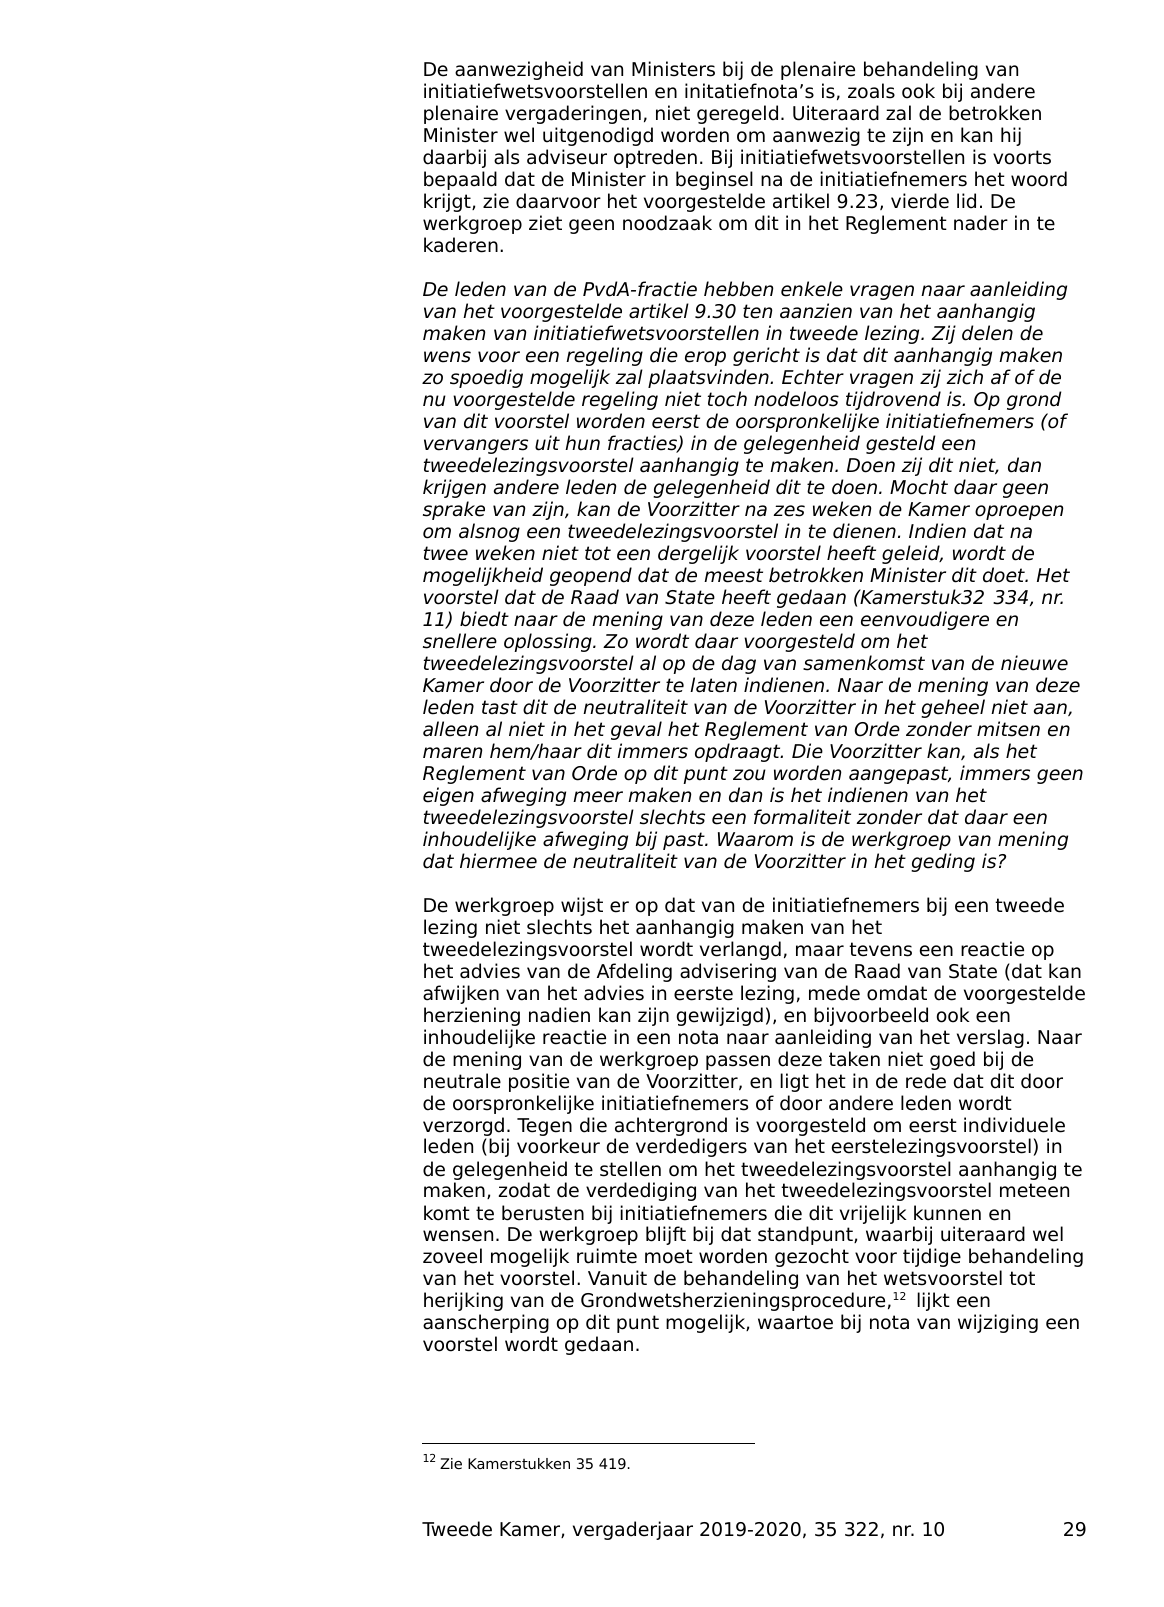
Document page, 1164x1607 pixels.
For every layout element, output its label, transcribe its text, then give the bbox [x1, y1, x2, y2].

text De leden van de PvdA-fractie hebben enkele vragen naar aanleiding van het voorgestelde artikel 9.30 ten aanzien van het aanhangig maken van initiatiefwetsvoorstellen in tweede lezing. Zij delen de wens voor een regeling die erop gericht is dat dit aanhangig maken zo spoedig mogelijk zal plaatsvinden. Echter vragen zij zich af of de nu voorgestelde regeling niet toch nodeloos tijdrovend is. Op grond van dit voorstel worden eerst de oorspronkelijke initiatiefnemers (of vervangers uit hun fracties) in de gelegenheid gesteld een tweedelezingsvoorstel aanhangig te maken. Doen zij dit niet, dan krijgen andere leden de gelegenheid dit te doen. Mocht daar geen sprake van zijn, kan de Voorzitter na zes weken de Kamer oproepen om alsnog een tweedelezingsvoorstel in te dienen. Indien dat na twee weken niet tot een dergelijk voorstel heeft geleid, wordt de mogelijkheid geopend dat de meest betrokken Minister dit doet. Het voorstel dat de Raad van State heeft gedaan (Kamerstuk32 334, nr. 11) biedt naar de mening van deze leden een eenvoudigere en snellere oplossing. Zo wordt daar voorgesteld om het tweedelezingsvoorstel al op de dag van samenkomst van de nieuwe Kamer door de Voorzitter te laten indienen. Naar de mening van deze leden tast dit de neutraliteit van de Voorzitter in het geheel niet aan, alleen al niet in het geval het Reglement van Orde zonder mitsen en maren hem/haar dit immers opdraagt. Die Voorzitter kan, als het Reglement van Orde op dit punt zou worden aangepast, immers geen eigen afweging meer maken en dan is het indienen van het tweedelezingsvoorstel slechts een formaliteit zonder dat daar een inhoudelijke afweging bij past. Waarom is de werkgroep van mening dat hiermee de neutraliteit van de Voorzitter in het geding is? [422, 279, 1087, 872]
text De aanwezigheid van Ministers bij de plenaire behandeling van initiatiefwetsvoorstellen en initatiefnota’s is, zoals ook bij andere plenaire vergaderingen, niet geregeld. Uiteraard zal de betrokken Minister wel uitgenodigd worden om aanwezig te zijn en kan hij daarbij als adviseur optreden. Bij initiatiefwetsvoorstellen is voorts bepaald dat de Minister in beginsel na de initiatiefnemers het woord krijgt, zie daarvoor het voorgestelde artikel 9.23, vierde lid. De werkgroep ziet geen noodzaak om dit in het Reglement nader in te kaderen. [422, 59, 1087, 257]
text Zie Kamerstukken 35 419. [422, 1452, 1087, 1474]
text De werkgroep wijst er op dat van de initiatiefnemers bij een tweede lezing niet slechts het aanhangig maken van het tweedelezingsvoorstel wordt verlangd, maar tevens een reactie op het advies van de Afdeling advisering van de Raad van State (dat kan afwijken van het advies in eerste lezing, mede omdat de voorgestelde herziening nadien kan zijn gewijzigd), en bijvoorbeeld ook een inhoudelijke reactie in een nota naar aanleiding van het verslag. Naar de mening van de werkgroep passen deze taken niet goed bij de neutrale positie van de Voorzitter, en ligt het in de rede dat dit door de oorspronkelijke initiatiefnemers of door andere leden wordt verzorgd. Tegen die achtergrond is voorgesteld om eerst individuele leden (bij voorkeur de verdedigers van het eerstelezingsvoorstel) in de gelegenheid te stellen om het tweedelezingsvoorstel aanhangig te maken, zodat de verdediging van het tweedelezingsvoorstel meteen komt te berusten bij initiatiefnemers die dit vrijelijk kunnen en wensen. De werkgroep blijft bij dat standpunt, waarbij uiteraard wel zoveel mogelijk ruimte moet worden gezocht voor tijdige behandeling van het voorstel. Vanuit de behandeling van het wetsvoorstel tot herijking van de Grondwetsherzieningsprocedure, lijkt een aanscherping op dit punt mogelijk, waartoe bij nota van wijziging een voorstel wordt gedaan. [422, 895, 1087, 1356]
